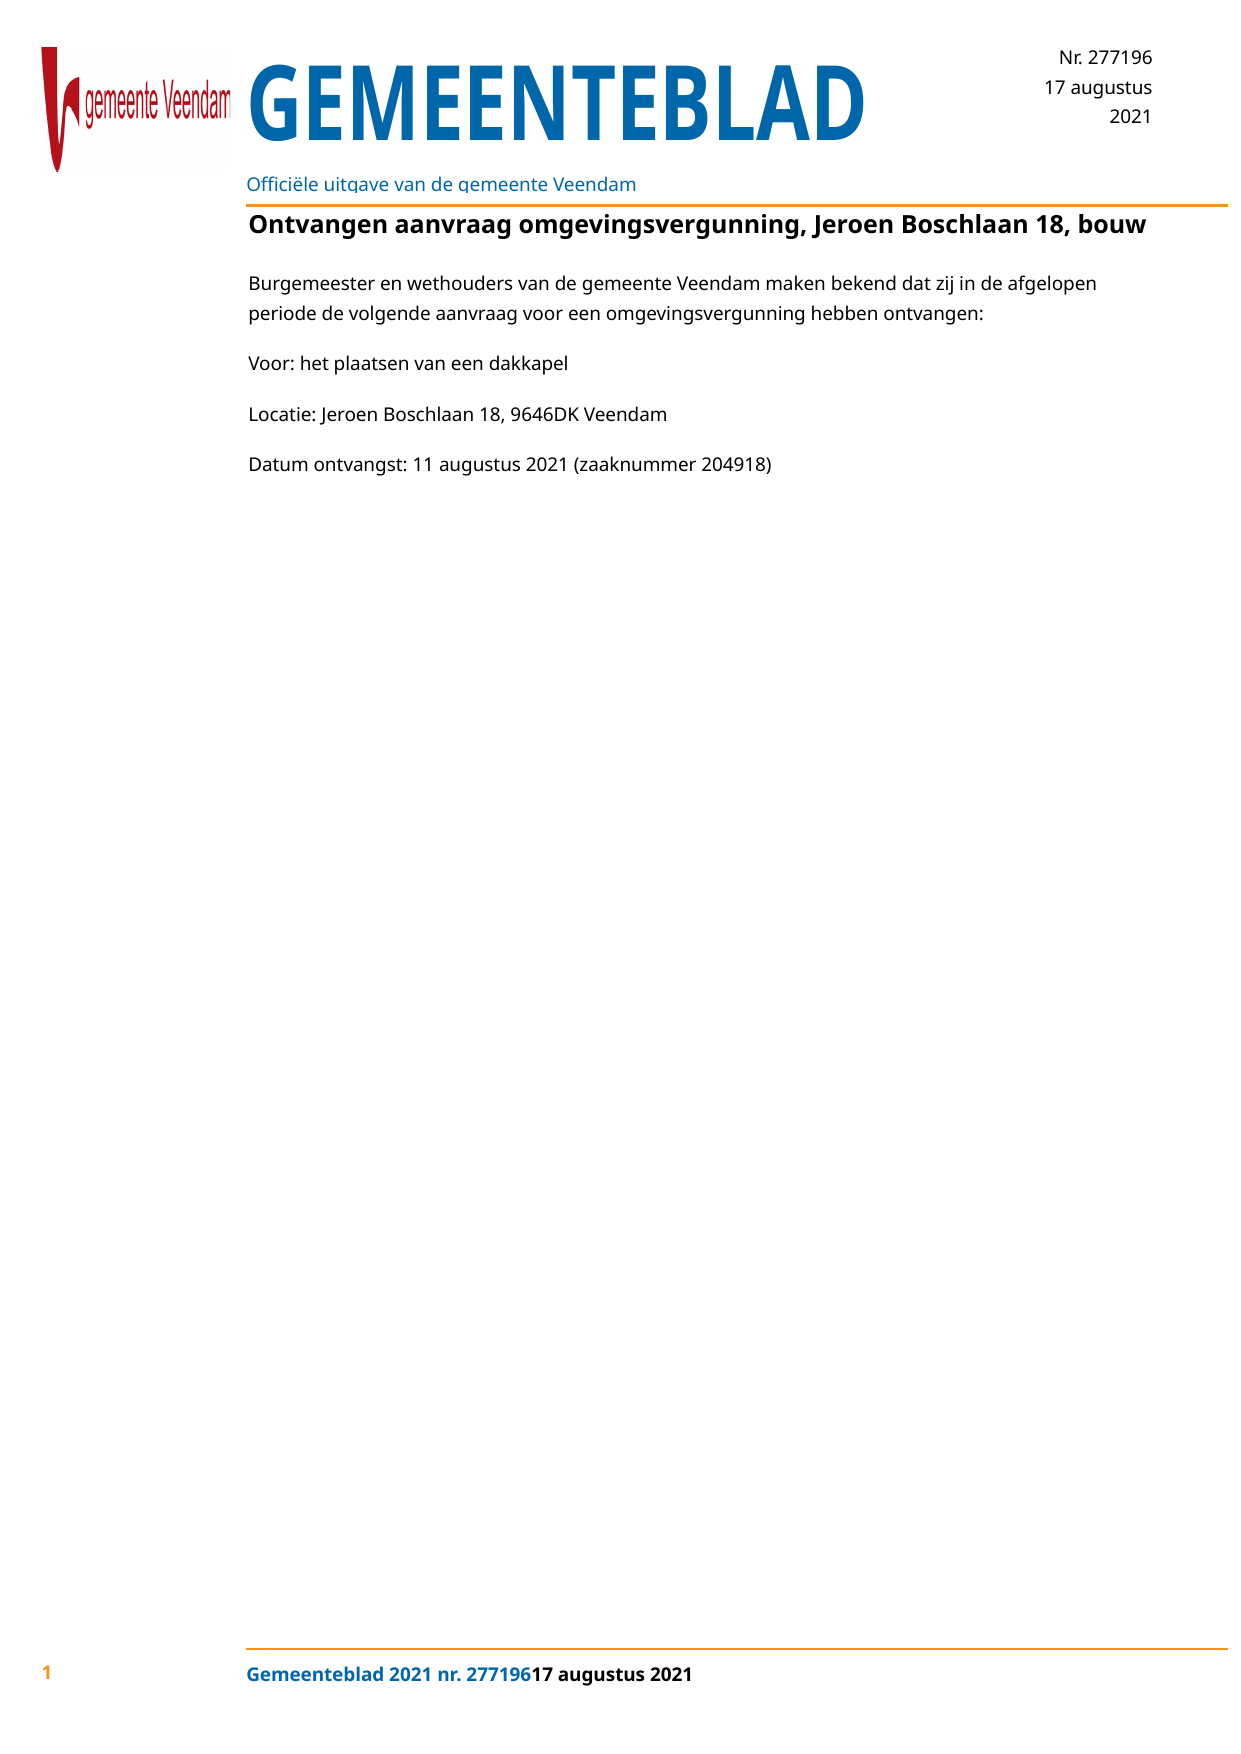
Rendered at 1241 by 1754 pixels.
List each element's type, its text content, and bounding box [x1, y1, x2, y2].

text Locatie: Jeroen Boschlaan 18, 9646DK Veendam [248, 401, 1152, 426]
text Datum ontvangst: 11 augustus 2021 (zaaknummer 204918) [248, 451, 1152, 477]
text Ontvangen aanvraag omgevingsvergunning, Jeroen Boschlaan 18, bouw [248, 207, 1152, 241]
text Burgemeester en wethouders van de gemeente Veendam maken bekend dat zij in de afgelopen periode de volgende aanvraag voor een omgevingsvergunning hebben ontvangen: [248, 270, 1152, 326]
text Voor: het plaatsen van een dakkapel [248, 350, 1152, 376]
picture [41, 47, 231, 172]
